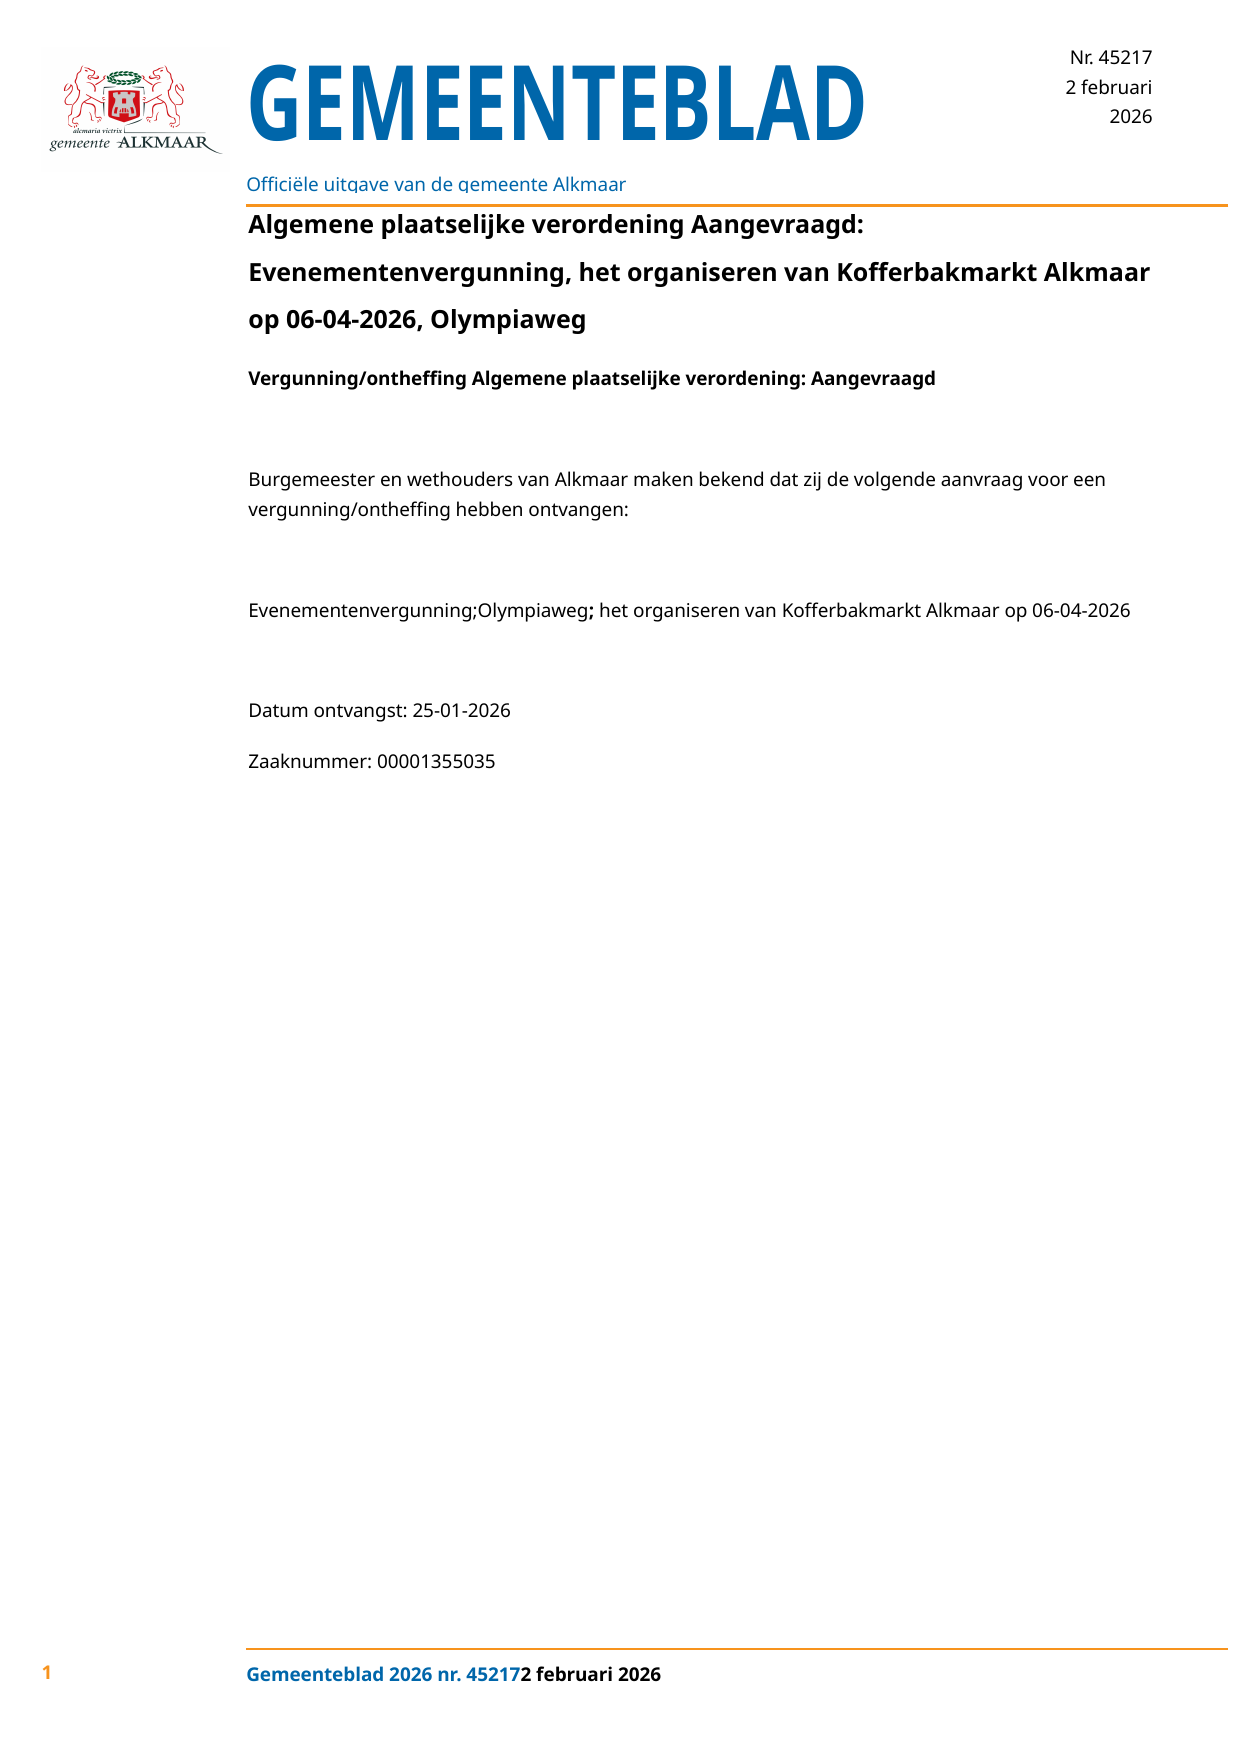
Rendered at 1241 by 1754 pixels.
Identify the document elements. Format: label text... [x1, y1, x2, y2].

text Vergunning/ontheffing Algemene plaatselijke verordening: Aangevraagd [248, 366, 1152, 391]
text Burgemeester en wethouders van Alkmaar maken bekend dat zij de volgende aanvraag voor een vergunning/ontheffing hebben ontvangen: [248, 466, 1152, 522]
text Zaaknummer: 00001355035 [248, 748, 1152, 774]
text Algemene plaatselijke verordening Aangevraagd: Evenementenvergunning, het organiseren van Kofferbakmarkt Alkmaar op 06-04-2026, Olympiaweg [248, 207, 1152, 336]
text Datum ontvangst: 25-01-2026 [248, 698, 1152, 723]
text Evenementenvergunning;Olympiaweg; het organiseren van Kofferbakmarkt Alkmaar op 06-04-2026 [248, 597, 1152, 622]
picture [41, 47, 231, 172]
